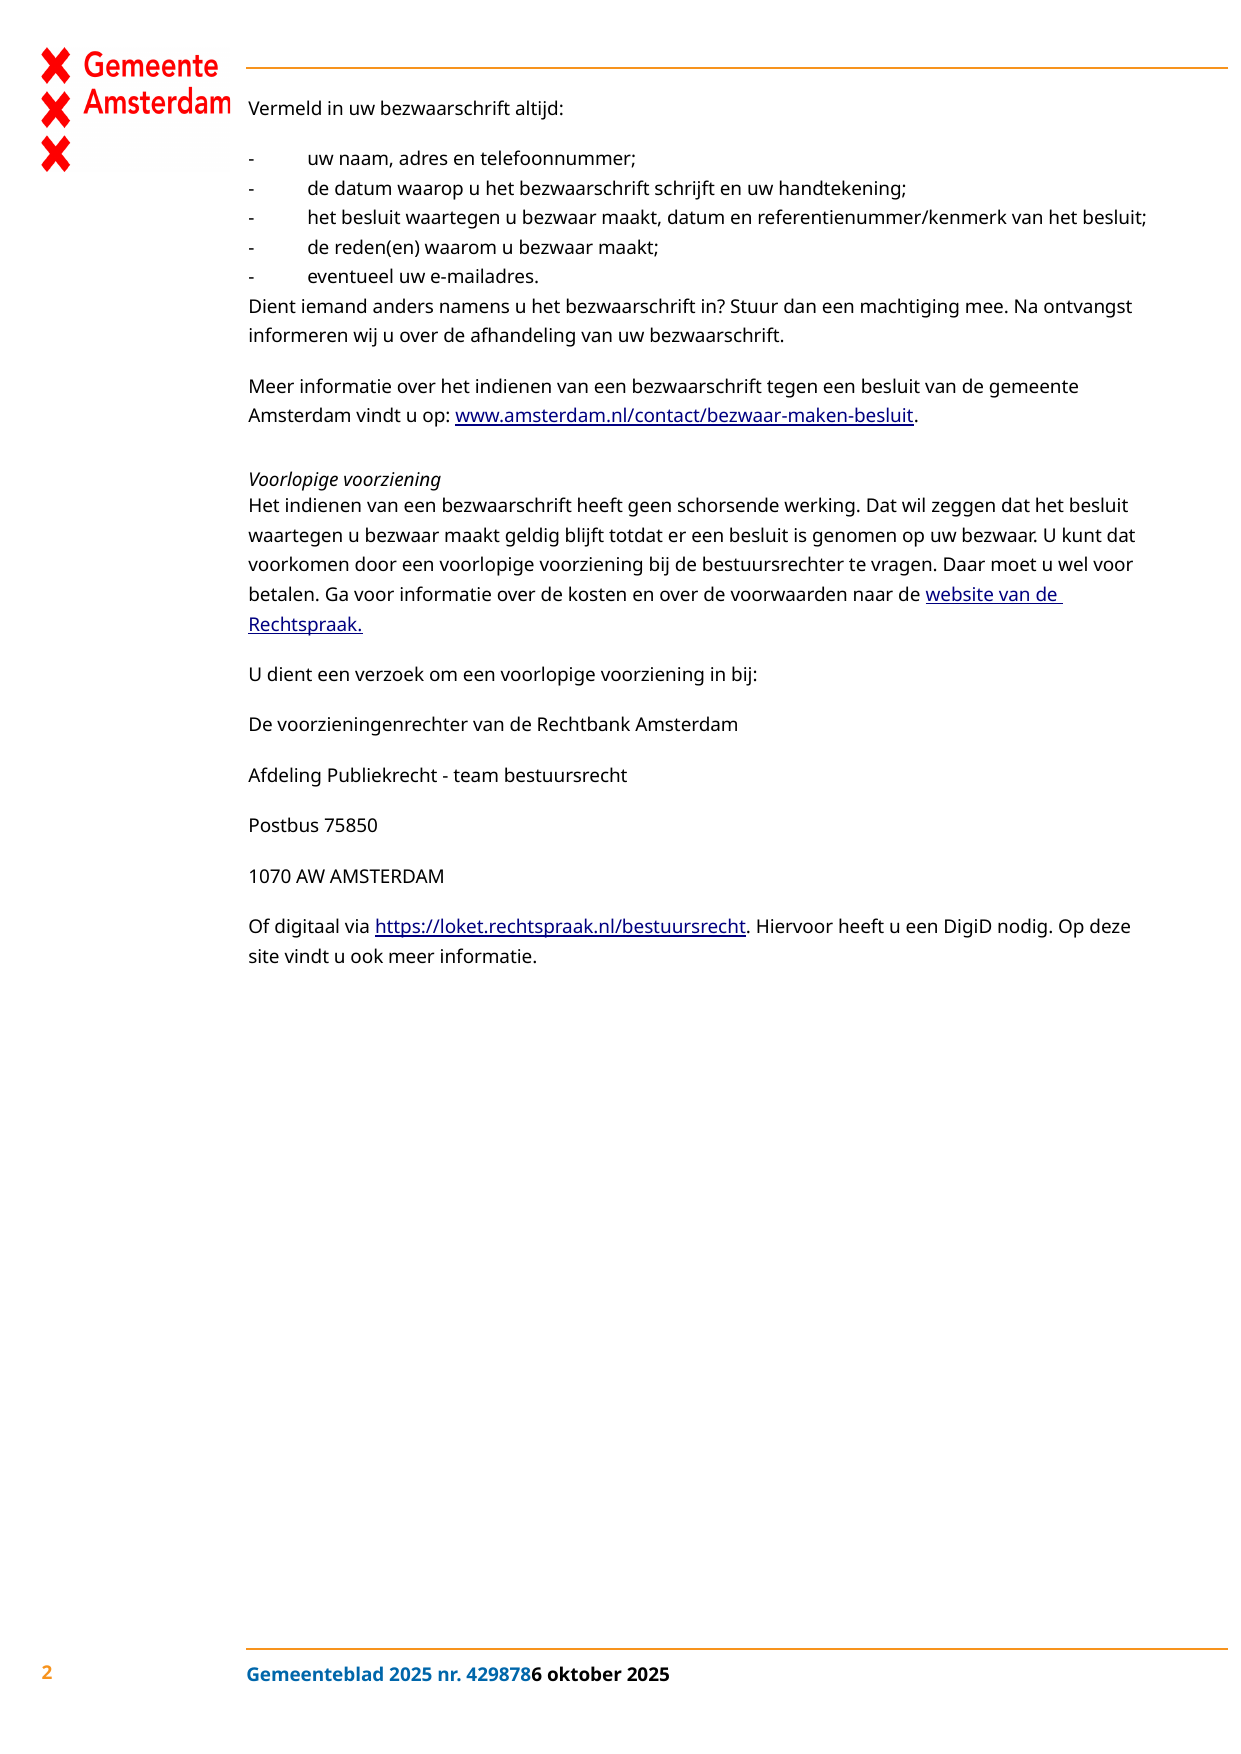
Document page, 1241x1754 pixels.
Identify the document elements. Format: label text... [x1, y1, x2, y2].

text 1070 AW AMSTERDAM [248, 863, 1152, 888]
list het besluit waartegen u bezwaar maakt, datum en referentienummer/kenmerk van het besluit; [248, 204, 1152, 230]
text Afdeling Publiekrecht - team bestuursrecht [248, 762, 1152, 788]
list de reden(en) waarom u bezwaar maakt; [248, 234, 1152, 260]
text U dient een verzoek om een voorlopige voorziening in bij: [248, 661, 1152, 687]
text Of digitaal via https://loket.rechtspraak.nl/bestuursrecht. Hiervoor heeft u een DigiD nodig. Op deze site vindt u ook meer informatie. [248, 913, 1152, 968]
text Het indienen van een bezwaarschrift heeft geen schorsende werking. Dat wil zeggen dat het besluit waartegen u bezwaar maakt geldig blijft totdat er een besluit is genomen op uw bezwaar. U kunt dat voorkomen door een voorlopige voorziening bij de bestuursrechter te vragen. Daar moet u wel voor betalen. Ga voor informatie over de kosten en over de voorwaarden naar de website van de Rechtspraak. [248, 492, 1152, 636]
list eventueel uw e-mailadres. [248, 263, 1152, 289]
text Vermeld in uw bezwaarschrift altijd: [248, 95, 1152, 121]
text Voorlopige voorziening [248, 467, 1152, 492]
text Postbus 75850 [248, 812, 1152, 838]
text De voorzieningenrechter van de Rechtbank Amsterdam [248, 712, 1152, 737]
list uw naam, adres en telefoonnummer; [248, 145, 1152, 171]
list de datum waarop u het bezwaarschrift schrijft en uw handtekening; [248, 175, 1152, 201]
text Dient iemand anders namens u het bezwaarschrift in? Stuur dan een machtiging mee. Na ontvangst informeren wij u over de afhandeling van uw bezwaarschrift. [248, 293, 1152, 348]
text Meer informatie over het indienen van een bezwaarschrift tegen een besluit van de gemeente Amsterdam vindt u op: www.amsterdam.nl/contact/bezwaar-maken-besluit. [248, 373, 1152, 428]
picture [41, 47, 231, 172]
